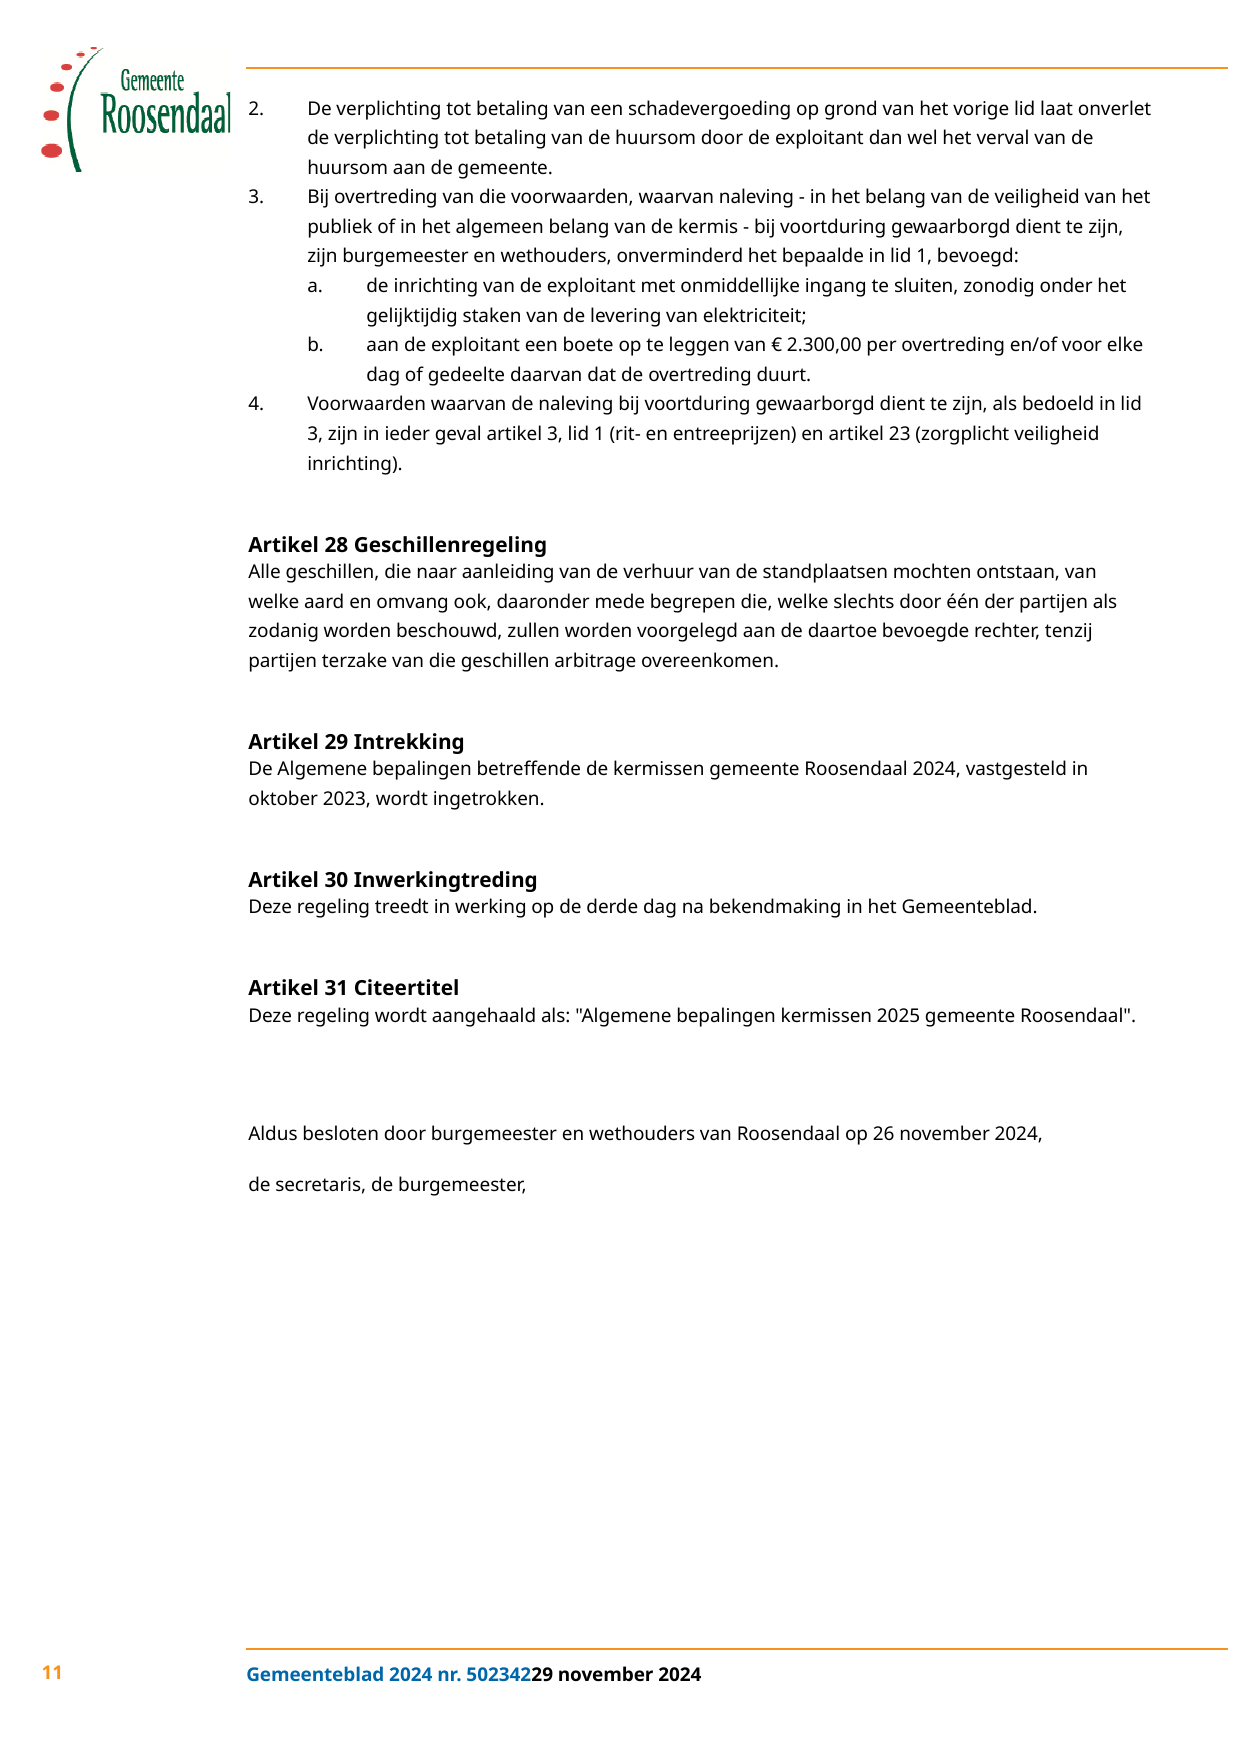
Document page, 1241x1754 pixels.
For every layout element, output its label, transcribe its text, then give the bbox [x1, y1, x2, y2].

list De verplichting tot betaling van een schadevergoeding op grond van het vorige lid laat onverlet de verplichting tot betaling van de huursom door de exploitant dan wel het verval van de huursom aan de gemeente. [248, 95, 1152, 180]
text de secretaris, de burgemeester, [248, 1172, 1152, 1197]
list Voorwaarden waarvan de naleving bij voortduring gewaarborgd dient te zijn, als bedoeld in lid 3, zijn in ieder geval artikel 3, lid 1 (rit- en entreeprijzen) en artikel 23 (zorgplicht veiligheid inrichting). [248, 391, 1152, 476]
text Artikel 30 Inwerkingtreding [248, 865, 1152, 893]
text Artikel 29 Intrekking [248, 727, 1152, 755]
text Aldus besloten door burgemeester en wethouders van Roosendaal op 26 november 2024, [248, 1120, 1152, 1146]
list aan de exploitant een boete op te leggen van € 2.300,00 per overtreding en/of voor elke dag of gedeelte daarvan dat de overtreding duurt. [307, 331, 1152, 387]
list de inrichting van de exploitant met onmiddellijke ingang te sluiten, zonodig onder het gelijktijdig staken van de levering van elektriciteit; [307, 272, 1152, 328]
text Deze regeling treedt in werking op de derde dag na bekendmaking in het Gemeenteblad. [248, 893, 1152, 919]
text De Algemene bepalingen betreffende de kermissen gemeente Roosendaal 2024, vastgesteld in oktober 2023, wordt ingetrokken. [248, 755, 1152, 811]
list Bij overtreding van die voorwaarden, waarvan naleving - in het belang van de veiligheid van het publiek of in het algemeen belang van de kermis - bij voortduring gewaarborgd dient te zijn, zijn burgemeester en wethouders, onverminderd het bepaalde in lid 1, bevoegd: [248, 183, 1152, 268]
text Alle geschillen, die naar aanleiding van de verhuur van de standplaatsen mochten ontstaan, van welke aard en omvang ook, daaronder mede begrepen die, welke slechts door één der partijen als zodanig worden beschouwd, zullen worden voorgelegd aan de daartoe bevoegde rechter, tenzij partijen terzake van die geschillen arbitrage overeenkomen. [248, 558, 1152, 673]
picture [41, 47, 231, 172]
text Artikel 28 Geschillenregeling [248, 530, 1152, 558]
text Deze regeling wordt aangehaald als: "Algemene bepalingen kermissen 2025 gemeente Roosendaal". [248, 1002, 1152, 1028]
text Artikel 31 Citeertitel [248, 973, 1152, 1002]
